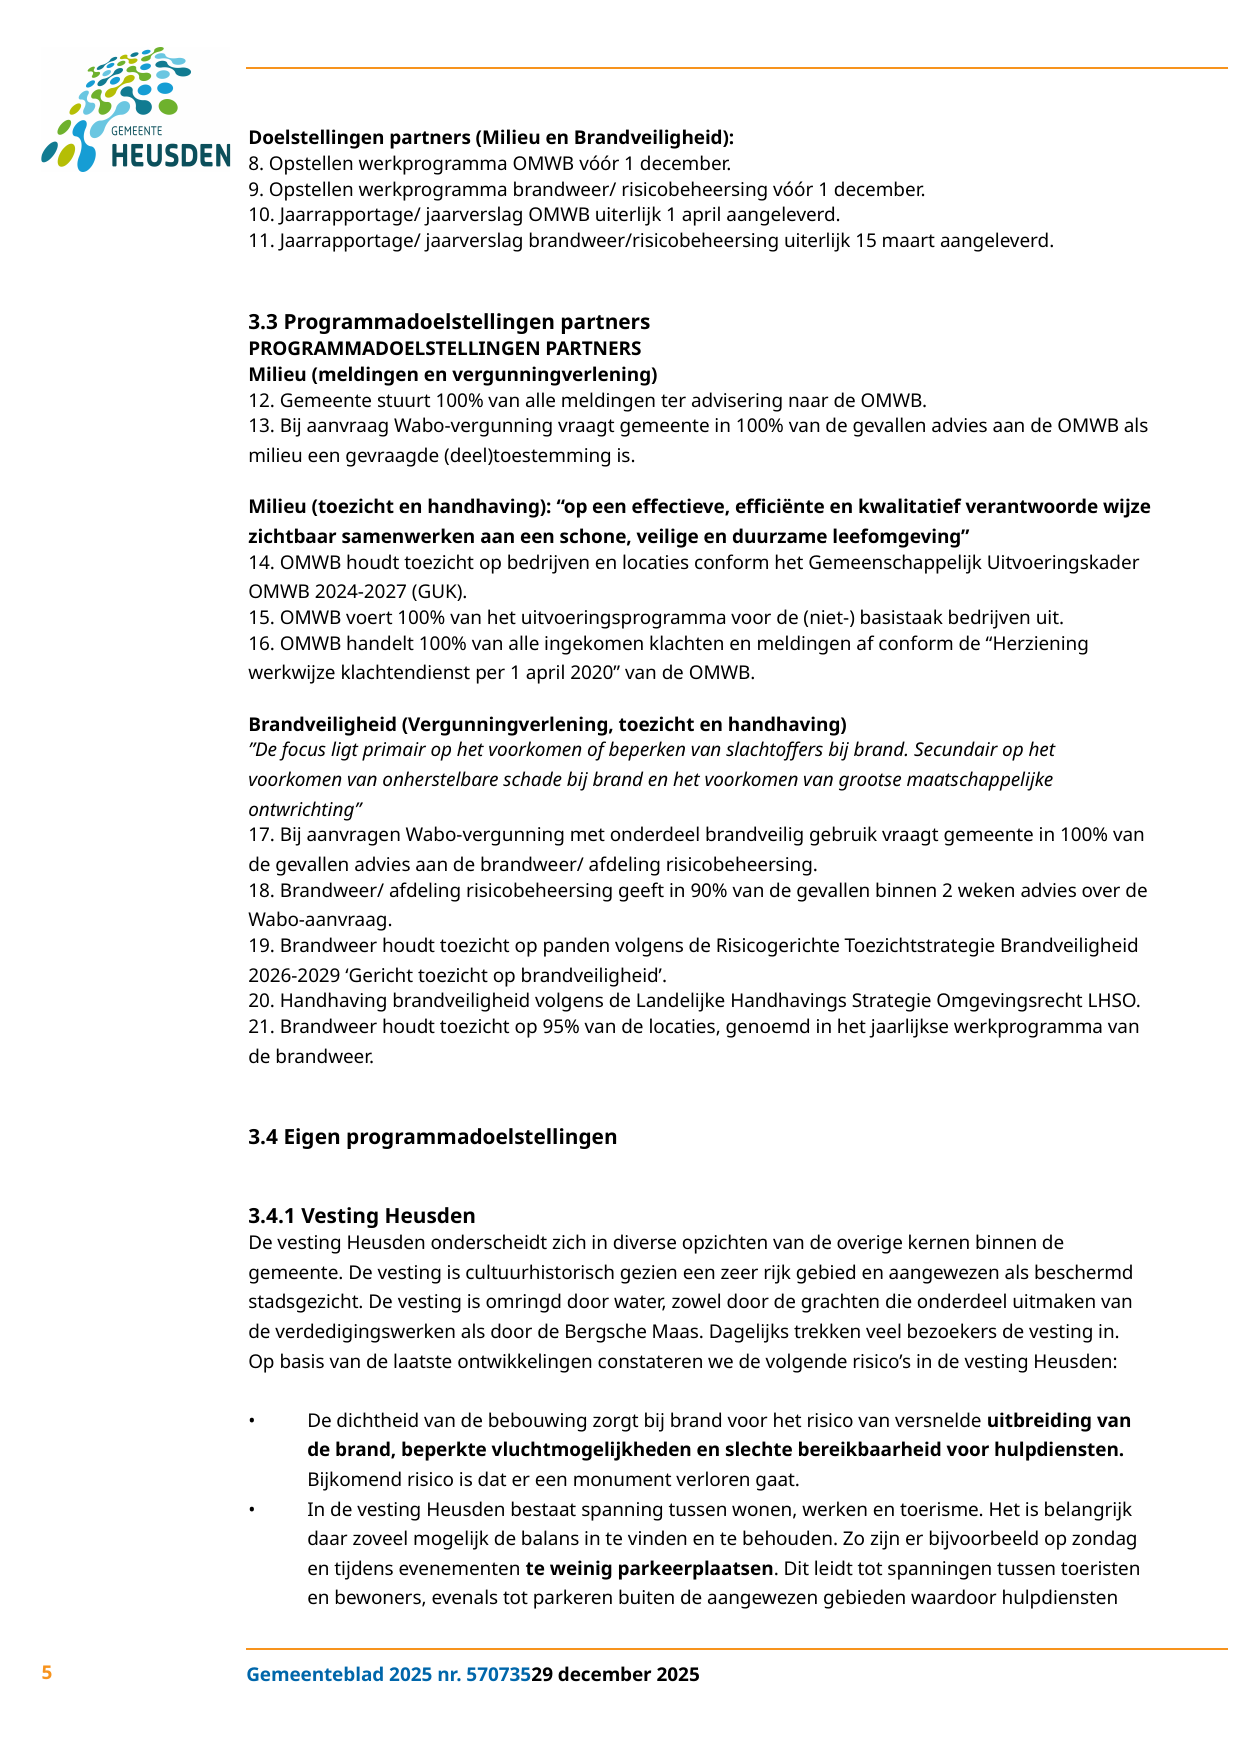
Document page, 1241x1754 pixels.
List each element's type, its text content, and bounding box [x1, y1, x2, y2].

table_cell 21. Brandweer houdt toezicht op 95% van de locaties, genoemd in het jaarlijkse werkprogramma van de brandweer. [248, 1013, 1152, 1068]
table_cell 19. Brandweer houdt toezicht op panden volgens de Risicogerichte Toezichtstrategie Brandveiligheid 2026-2029 ‘Gericht toezicht op brandveiligheid’. [248, 932, 1152, 987]
table_cell Milieu (toezicht en handhaving): “op een effectieve, efficiënte en kwalitatief verantwoorde wijze zichtbaar samenwerken aan een schone, veilige en duurzame leefomgeving” [248, 494, 1152, 549]
table_cell 12. Gemeente stuurt 100% van alle meldingen ter advisering naar de OMWB. [248, 387, 1152, 412]
table_cell Brandveiligheid (Vergunningverlening, toezicht en handhaving) [248, 711, 1152, 737]
picture [41, 47, 231, 172]
text 3.4.1 Vesting Heusden [248, 1201, 1152, 1229]
table_cell 8. Opstellen werkprogramma OMWB vóór 1 december. [248, 150, 1152, 176]
table_cell 14. OMWB houdt toezicht op bedrijven en locaties conform het Gemeenschappelijk Uitvoeringskader OMWB 2024-2027 (GUK). [248, 549, 1152, 604]
text Op basis van de laatste ontwikkelingen constateren we de volgende risico’s in de vesting Heusden: [248, 1348, 1152, 1373]
table_cell [248, 685, 1152, 711]
table_cell ”De focus ligt primair op het voorkomen of beperken van slachtoffers bij brand. Secundair op het voorkomen van onherstelbare schade bij brand en het voorkomen van grootse maatschappelijke ontwrichting” [248, 737, 1152, 822]
table_cell 10. Jaarrapportage/ jaarverslag OMWB uiterlijk 1 april aangeleverd. [248, 202, 1152, 227]
list In de vesting Heusden bestaat spanning tussen wonen, werken en toerisme. Het is belangrijk daar zoveel mogelijk de balans in te vinden en te behouden. Zo zijn er bijvoorbeeld op zondag en tijdens evenementen te weinig parkeerplaatsen. Dit leidt tot spanningen tussen toeristen en bewoners, evenals tot parkeren buiten de aangewezen gebieden waardoor hulpdiensten [248, 1496, 1152, 1610]
table_cell 13. Bij aanvraag Wabo-vergunning vraagt gemeente in 100% van de gevallen advies aan de OMWB als milieu een gevraagde (deel)toestemming is. [248, 413, 1152, 468]
table_cell [248, 468, 1152, 493]
table_header PROGRAMMADOELSTELLINGEN PARTNERS [248, 335, 1152, 361]
table_cell 17. Bij aanvragen Wabo-vergunning met onderdeel brandveilig gebruik vraagt gemeente in 100% van de gevallen advies aan de brandweer/ afdeling risicobeheersing. [248, 822, 1152, 877]
table_cell 11. Jaarrapportage/ jaarverslag brandweer/risicobeheersing uiterlijk 15 maart aangeleverd. [248, 228, 1152, 253]
text 3.3 Programmadoelstellingen partners [248, 307, 1152, 335]
text De vesting Heusden onderscheidt zich in diverse opzichten van de overige kernen binnen de gemeente. De vesting is cultuurhistorisch gezien een zeer rijk gebied en aangewezen als beschermd stadsgezicht. De vesting is omringd door water, zowel door de grachten die onderdeel uitmaken van de verdedigingswerken als door de Bergsche Maas. Dagelijks trekken veel bezoekers de vesting in. [248, 1229, 1152, 1344]
list De dichtheid van de bebouwing zorgt bij brand voor het risico van versnelde uitbreiding van de brand, beperkte vluchtmogelijkheden en slechte bereikbaarheid voor hulpdiensten. Bijkomend risico is dat er een monument verloren gaat. [248, 1407, 1152, 1492]
table_cell 18. Brandweer/ afdeling risicobeheersing geeft in 90% van de gevallen binnen 2 weken advies over de Wabo-aanvraag. [248, 877, 1152, 932]
table_cell 16. OMWB handelt 100% van alle ingekomen klachten en meldingen af conform de “Herziening werkwijze klachtendienst per 1 april 2020” van de OMWB. [248, 630, 1152, 685]
table_cell Milieu (meldingen en vergunningverlening) [248, 361, 1152, 387]
table_cell 15. OMWB voert 100% van het uitvoeringsprogramma voor de (niet-) basistaak bedrijven uit. [248, 604, 1152, 630]
text 3.4 Eigen programmadoelstellingen [248, 1122, 1152, 1151]
table_cell 9. Opstellen werkprogramma brandweer/ risicobeheersing vóór 1 december. [248, 176, 1152, 202]
table_header Doelstellingen partners (Milieu en Brandveiligheid): [248, 125, 1152, 150]
table_cell 20. Handhaving brandveiligheid volgens de Landelijke Handhavings Strategie Omgevingsrecht LHSO. [248, 988, 1152, 1013]
